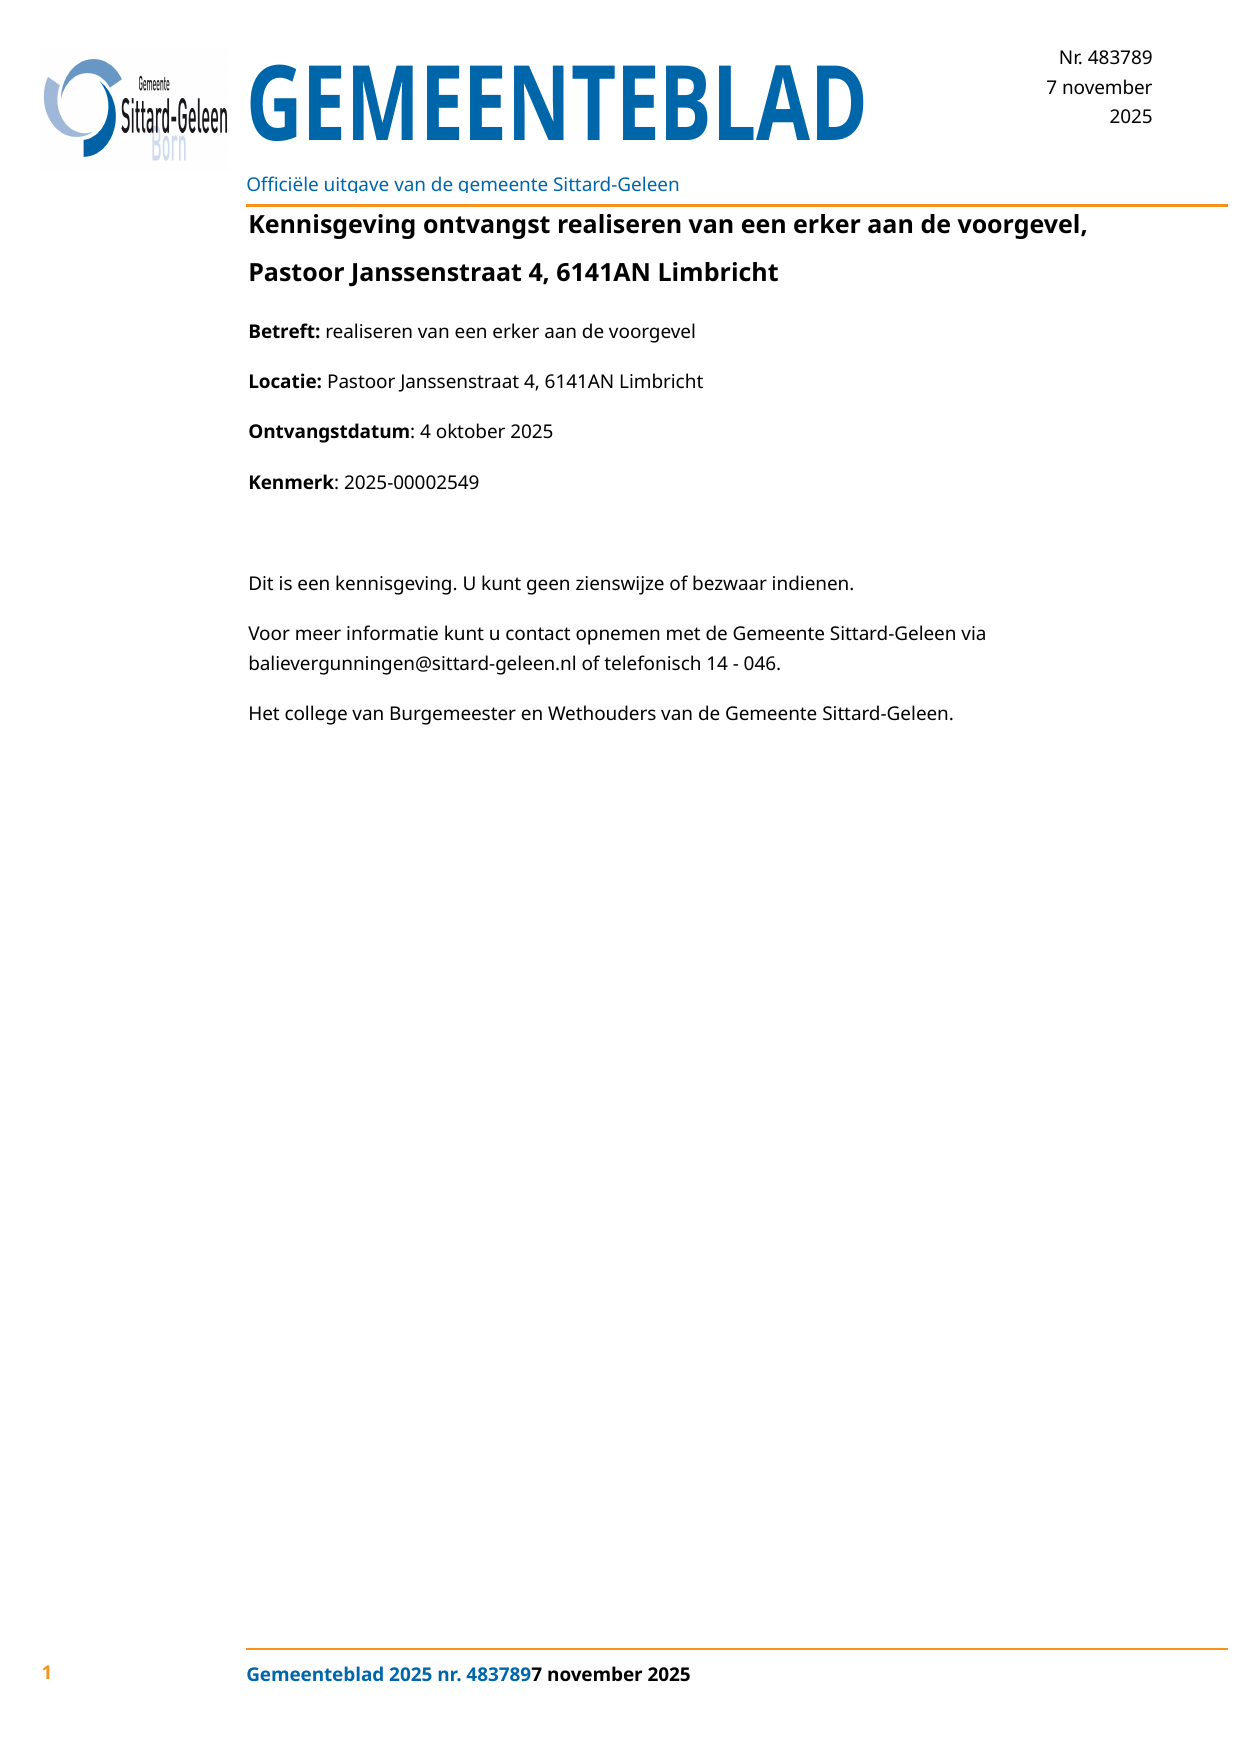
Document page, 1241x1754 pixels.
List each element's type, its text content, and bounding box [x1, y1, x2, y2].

text Kennisgeving ontvangst realiseren van een erker aan de voorgevel, Pastoor Janssenstraat 4, 6141AN Limbricht [248, 207, 1152, 288]
picture [41, 47, 231, 172]
text Dit is een kennisgeving. U kunt geen zienswijze of bezwaar indienen. [248, 570, 1152, 596]
text Kenmerk: 2025-00002549 [248, 469, 1152, 495]
text Betreft: realiseren van een erker aan de voorgevel [248, 318, 1152, 344]
text Het college van Burgemeester en Wethouders van de Gemeente Sittard-Geleen. [248, 700, 1152, 726]
text Voor meer informatie kunt u contact opnemen met de Gemeente Sittard-Geleen via balievergunningen@sittard-geleen.nl of telefonisch 14 - 046. [248, 620, 1152, 676]
text Locatie: Pastoor Janssenstraat 4, 6141AN Limbricht [248, 368, 1152, 394]
text Ontvangstdatum: 4 oktober 2025 [248, 419, 1152, 444]
